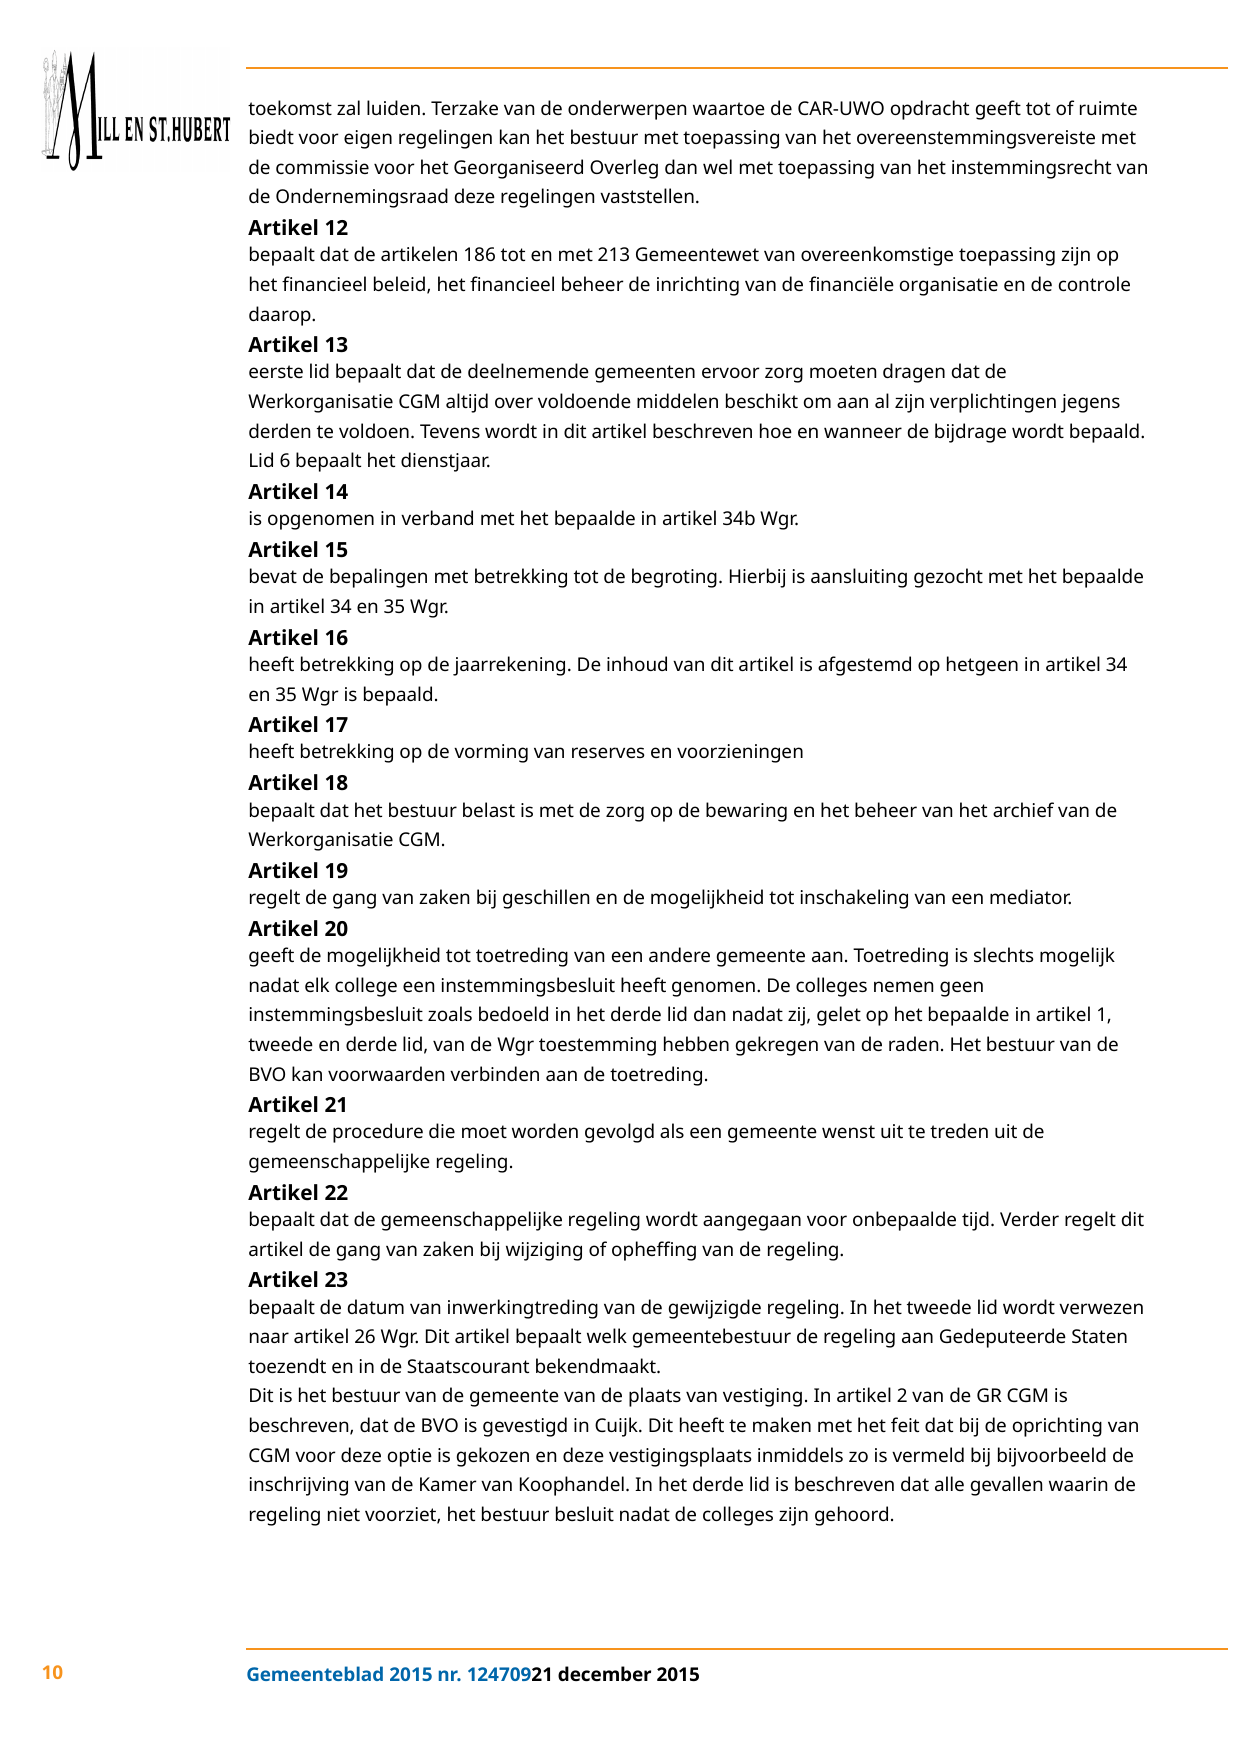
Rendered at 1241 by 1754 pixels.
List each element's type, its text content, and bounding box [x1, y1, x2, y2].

text Artikel 20 [248, 914, 1152, 942]
text Artikel 17 [248, 710, 1152, 739]
text eerste lid bepaalt dat de deelnemende gemeenten ervoor zorg moeten dragen dat de Werkorganisatie CGM altijd over voldoende middelen beschikt om aan al zijn verplichtingen jegens derden te voldoen. Tevens wordt in dit artikel beschreven hoe en wanneer de bijdrage wordt bepaald. Lid 6 bepaalt het dienstjaar. [248, 359, 1152, 473]
text Dit is het bestuur van de gemeente van de plaats van vestiging. In artikel 2 van de GR CGM is beschreven, dat de BVO is gevestigd in Cuijk. Dit heeft te maken met het feit dat bij de oprichting van CGM voor deze optie is gekozen en deze vestigingsplaats inmiddels zo is vermeld bij bijvoorbeeld de inschrijving van de Kamer van Koophandel. In het derde lid is beschreven dat alle gevallen waarin de regeling niet voorziet, het bestuur besluit nadat de colleges zijn gehoord. [248, 1383, 1152, 1527]
text regelt de gang van zaken bij geschillen en de mogelijkheid tot inschakeling van een mediator. [248, 884, 1152, 910]
text bevat de bepalingen met betrekking tot de begroting. Hierbij is aansluiting gezocht met het bepaalde in artikel 34 en 35 Wgr. [248, 563, 1152, 619]
text bepaalt dat het bestuur belast is met de zorg op de bewaring en het beheer van het archief van de Werkorganisatie CGM. [248, 797, 1152, 852]
text heeft betrekking op de jaarrekening. De inhoud van dit artikel is afgestemd op hetgeen in artikel 34 en 35 Wgr is bepaald. [248, 651, 1152, 706]
text Artikel 13 [248, 330, 1152, 359]
text is opgenomen in verband met het bepaalde in artikel 34b Wgr. [248, 506, 1152, 531]
text Artikel 23 [248, 1266, 1152, 1294]
text regelt de procedure die moet worden gevolgd als een gemeente wenst uit te treden uit de gemeenschappelijke regeling. [248, 1119, 1152, 1174]
picture [41, 47, 231, 172]
text bepaalt de datum van inwerkingtreding van de gewijzigde regeling. In het tweede lid wordt verwezen naar artikel 26 Wgr. Dit artikel bepaalt welk gemeentebestuur de regeling aan Gedeputeerde Staten toezendt en in de Staatscourant bekendmaakt. [248, 1294, 1152, 1379]
text Artikel 14 [248, 477, 1152, 506]
text Artikel 12 [248, 213, 1152, 242]
text heeft betrekking op de vorming van reserves en voorzieningen [248, 739, 1152, 764]
text Artikel 21 [248, 1090, 1152, 1119]
text bepaalt dat de gemeenschappelijke regeling wordt aangegaan voor onbepaalde tijd. Verder regelt dit artikel de gang van zaken bij wijziging of opheffing van de regeling. [248, 1206, 1152, 1262]
text Artikel 19 [248, 856, 1152, 884]
text Artikel 22 [248, 1178, 1152, 1206]
text toekomst zal luiden. Terzake van de onderwerpen waartoe de CAR-UWO opdracht geeft tot of ruimte biedt voor eigen regelingen kan het bestuur met toepassing van het overeenstemmingsvereiste met de commissie voor het Georganiseerd Overleg dan wel met toepassing van het instemmingsrecht van de Ondernemingsraad deze regelingen vaststellen. [248, 95, 1152, 209]
text geeft de mogelijkheid tot toetreding van een andere gemeente aan. Toetreding is slechts mogelijk nadat elk college een instemmingsbesluit heeft genomen. De colleges nemen geen instemmingsbesluit zoals bedoeld in het derde lid dan nadat zij, gelet op het bepaalde in artikel 1, tweede en derde lid, van de Wgr toestemming hebben gekregen van de raden. Het bestuur van de BVO kan voorwaarden verbinden aan de toetreding. [248, 942, 1152, 1086]
text Artikel 16 [248, 623, 1152, 651]
text bepaalt dat de artikelen 186 tot en met 213 Gemeentewet van overeenkomstige toepassing zijn op het financieel beleid, het financieel beheer de inrichting van de financiële organisatie en de controle daarop. [248, 242, 1152, 326]
text Artikel 15 [248, 535, 1152, 563]
text Artikel 18 [248, 768, 1152, 797]
